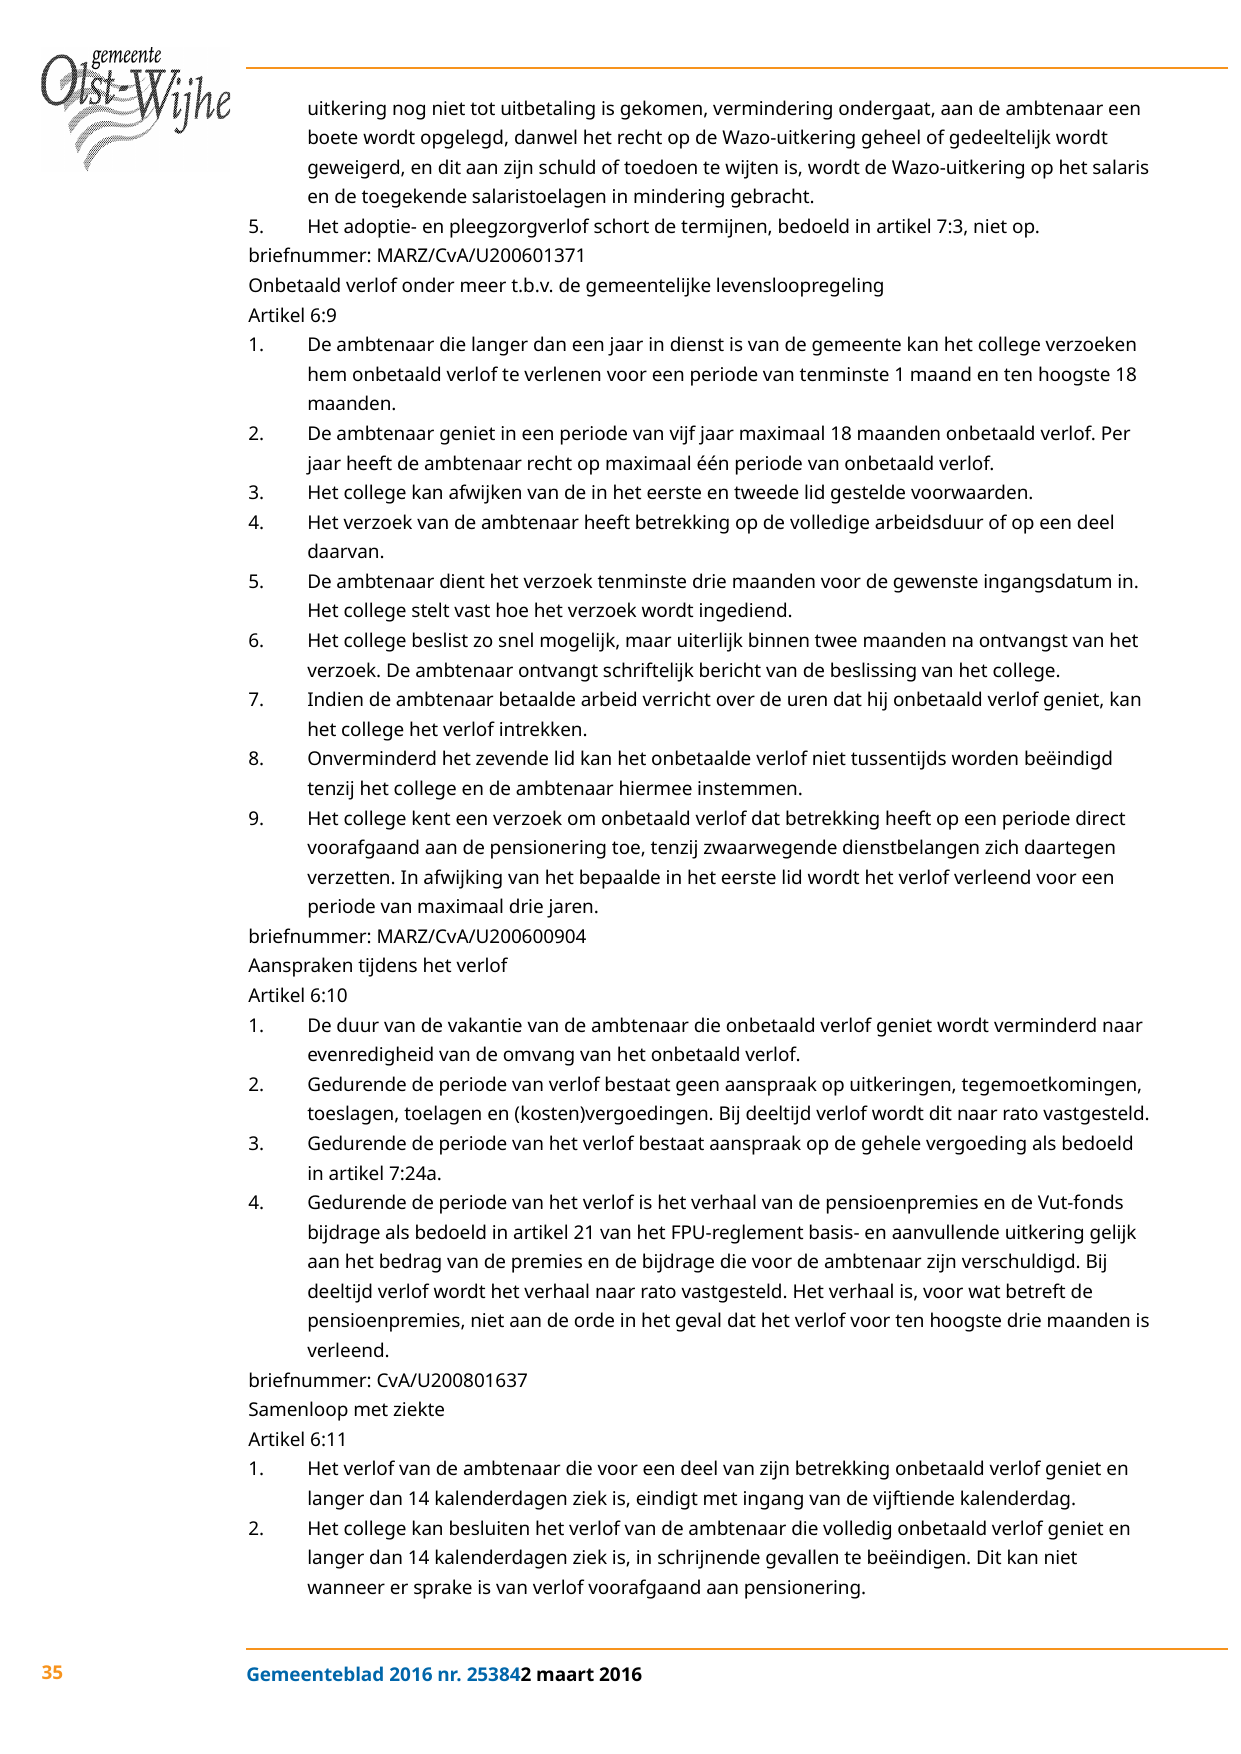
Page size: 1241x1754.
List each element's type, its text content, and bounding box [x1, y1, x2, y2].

list De duur van de vakantie van de ambtenaar die onbetaald verlof geniet wordt verminderd naar evenredigheid van de omvang van het onbetaald verlof. [248, 1012, 1152, 1067]
text Artikel 6:10 [248, 982, 1152, 1008]
text Artikel 6:9 [248, 302, 1152, 328]
list De ambtenaar dient het verzoek tenminste drie maanden voor de gewenste ingangsdatum in. Het college stelt vast hoe het verzoek wordt ingediend. [248, 568, 1152, 623]
list Onverminderd het zevende lid kan het onbetaalde verlof niet tussentijds worden beëindigd tenzij het college en de ambtenaar hiermee instemmen. [248, 746, 1152, 801]
list Gedurende de periode van het verlof bestaat aanspraak op de gehele vergoeding als bedoeld in artikel 7:24a. [248, 1130, 1152, 1186]
list Het college beslist zo snel mogelijk, maar uiterlijk binnen twee maanden na ontvangst van het verzoek. De ambtenaar ontvangt schriftelijk bericht van de beslissing van het college. [248, 627, 1152, 683]
list Het college kan besluiten het verlof van de ambtenaar die volledig onbetaald verlof geniet en langer dan 14 kalenderdagen ziek is, in schrijnende gevallen te beëindigen. Dit kan niet wanneer er sprake is van verlof voorafgaand aan pensionering. [248, 1515, 1152, 1600]
text briefnummer: MARZ/CvA/U200600904 [248, 923, 1152, 949]
list Het adoptie- en pleegzorgverlof schort de termijnen, bedoeld in artikel 7:3, niet op. [248, 213, 1152, 239]
text briefnummer: MARZ/CvA/U200601371 [248, 243, 1152, 268]
list Gedurende de periode van verlof bestaat geen aanspraak op uitkeringen, tegemoetkomingen, toeslagen, toelagen en (kosten)vergoedingen. Bij deeltijd verlof wordt dit naar rato vastgesteld. [248, 1071, 1152, 1126]
text Onbetaald verlof onder meer t.b.v. de gemeentelijke levensloopregeling [248, 272, 1152, 298]
list De ambtenaar geniet in een periode van vijf jaar maximaal 18 maanden onbetaald verlof. Per jaar heeft de ambtenaar recht op maximaal één periode van onbetaald verlof. [248, 420, 1152, 476]
text Artikel 6:11 [248, 1426, 1152, 1452]
list Het college kent een verzoek om onbetaald verlof dat betrekking heeft op een periode direct voorafgaand aan de pensionering toe, tenzij zwaarwegende dienstbelangen zich daartegen verzetten. In afwijking van het bepaalde in het eerste lid wordt het verlof verleend voor een periode van maximaal drie jaren. [248, 805, 1152, 919]
list Het verlof van de ambtenaar die voor een deel van zijn betrekking onbetaald verlof geniet en langer dan 14 kalenderdagen ziek is, eindigt met ingang van de vijftiende kalenderdag. [248, 1456, 1152, 1511]
list Indien de ambtenaar betaalde arbeid verricht over de uren dat hij onbetaald verlof geniet, kan het college het verlof intrekken. [248, 686, 1152, 742]
text Aanspraken tijdens het verlof [248, 953, 1152, 978]
list Het verzoek van de ambtenaar heeft betrekking op de volledige arbeidsduur of op een deel daarvan. [248, 509, 1152, 564]
list De ambtenaar die langer dan een jaar in dienst is van de gemeente kan het college verzoeken hem onbetaald verlof te verlenen voor een periode van tenminste 1 maand en ten hoogste 18 maanden. [248, 331, 1152, 416]
text Samenloop met ziekte [248, 1396, 1152, 1422]
picture [41, 47, 231, 172]
list uitkering nog niet tot uitbetaling is gekomen, vermindering ondergaat, aan de ambtenaar een boete wordt opgelegd, danwel het recht op de Wazo-uitkering geheel of gedeeltelijk wordt geweigerd, en dit aan zijn schuld of toedoen te wijten is, wordt de Wazo-uitkering op het salaris en de toegekende salaristoelagen in mindering gebracht. [248, 95, 1152, 209]
list Het college kan afwijken van de in het eerste en tweede lid gestelde voorwaarden. [248, 479, 1152, 505]
list Gedurende de periode van het verlof is het verhaal van de pensioenpremies en de Vut-fonds bijdrage als bedoeld in artikel 21 van het FPU-reglement basis- en aanvullende uitkering gelijk aan het bedrag van de premies en de bijdrage die voor de ambtenaar zijn verschuldigd. Bij deeltijd verlof wordt het verhaal naar rato vastgesteld. Het verhaal is, voor wat betreft de pensioenpremies, niet aan de orde in het geval dat het verlof voor ten hoogste drie maanden is verleend. [248, 1189, 1152, 1363]
text briefnummer: CvA/U200801637 [248, 1367, 1152, 1393]
